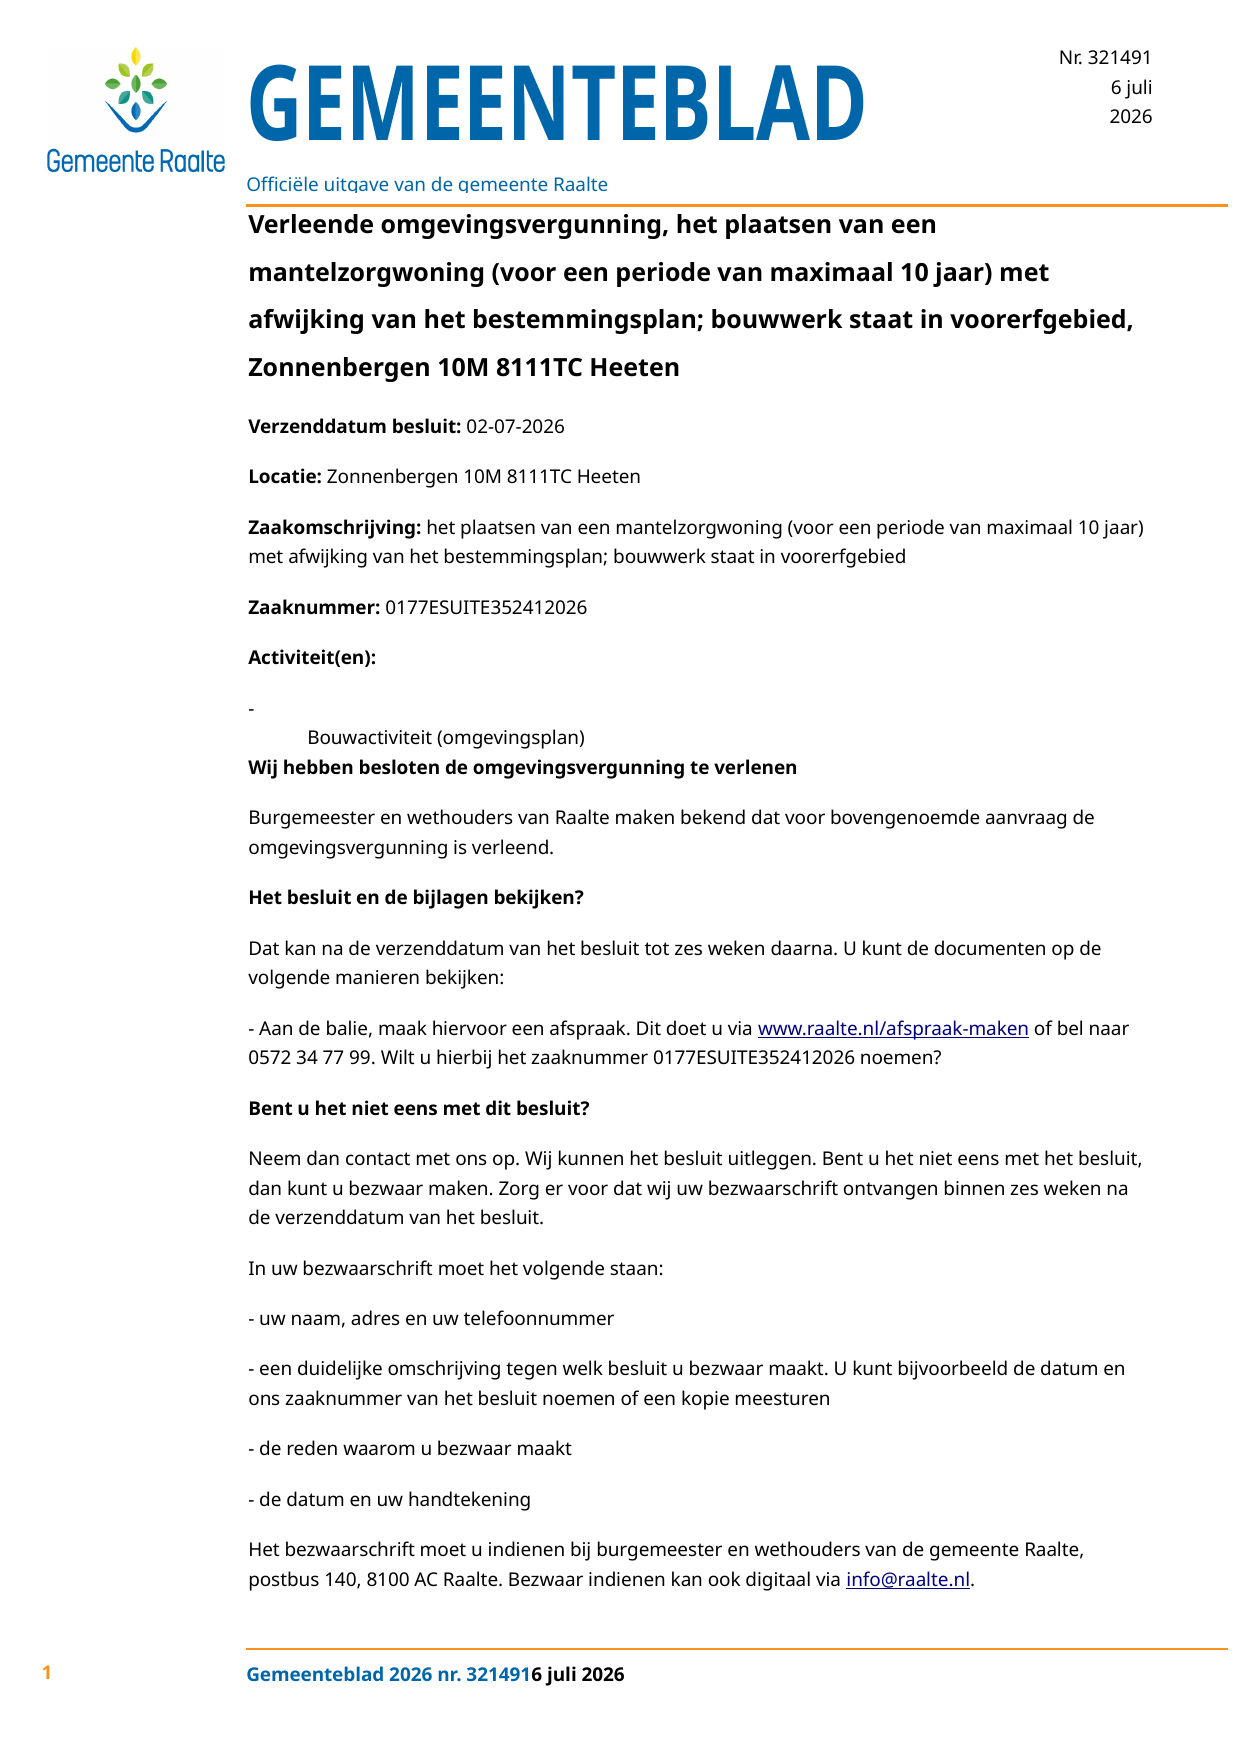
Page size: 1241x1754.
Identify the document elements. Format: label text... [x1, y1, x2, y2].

list Bouwactiviteit (omgevingsplan) [248, 724, 1152, 750]
text Neem dan contact met ons op. Wij kunnen het besluit uitleggen. Bent u het niet eens met het besluit, dan kunt u bezwaar maken. Zorg er voor dat wij uw bezwaarschrift ontvangen binnen zes weken na de verzenddatum van het besluit. [248, 1145, 1152, 1230]
text In uw bezwaarschrift moet het volgende staan: [248, 1255, 1152, 1281]
text Bent u het niet eens met dit besluit? [248, 1095, 1152, 1121]
text Zaaknummer: 0177ESUITE352412026 [248, 594, 1152, 620]
text Burgemeester en wethouders van Raalte maken bekend dat voor bovengenoemde aanvraag de omgevingsvergunning is verleend. [248, 804, 1152, 860]
text - een duidelijke omschrijving tegen welk besluit u bezwaar maakt. U kunt bijvoorbeeld de datum en ons zaaknummer van het besluit noemen of een kopie meesturen [248, 1356, 1152, 1411]
picture [41, 47, 231, 172]
text Verleende omgevingsvergunning, het plaatsen van een mantelzorgwoning (voor een periode van maximaal 10 jaar) met afwijking van het bestemmingsplan; bouwwerk staat in voorerfgebied, Zonnenbergen 10M 8111TC Heeten [248, 207, 1152, 384]
text Het bezwaarschrift moet u indienen bij burgemeester en wethouders van de gemeente Raalte, postbus 140, 8100 AC Raalte. Bezwaar indienen kan ook digitaal via info@raalte.nl. [248, 1536, 1152, 1592]
text Verzenddatum besluit: 02-07-2026 [248, 413, 1152, 439]
text - uw naam, adres en uw telefoonnummer [248, 1305, 1152, 1331]
text Zaakomschrijving: het plaatsen van een mantelzorgwoning (voor een periode van maximaal 10 jaar) met afwijking van het bestemmingsplan; bouwwerk staat in voorerfgebied [248, 514, 1152, 569]
text Wij hebben besloten de omgevingsvergunning te verlenen [248, 754, 1152, 780]
text - de datum en uw handtekening [248, 1486, 1152, 1512]
text Het besluit en de bijlagen bekijken? [248, 884, 1152, 910]
text - de reden waarom u bezwaar maakt [248, 1436, 1152, 1461]
text Dat kan na de verzenddatum van het besluit tot zes weken daarna. U kunt de documenten op de volgende manieren bekijken: [248, 935, 1152, 990]
text Activiteit(en): [248, 644, 1152, 670]
text - Aan de balie, maak hiervoor een afspraak. Dit doet u via www.raalte.nl/afspraak-maken of bel naar 0572 34 77 99. Wilt u hierbij het zaaknummer 0177ESUITE352412026 noemen? [248, 1015, 1152, 1070]
text Locatie: Zonnenbergen 10M 8111TC Heeten [248, 463, 1152, 489]
